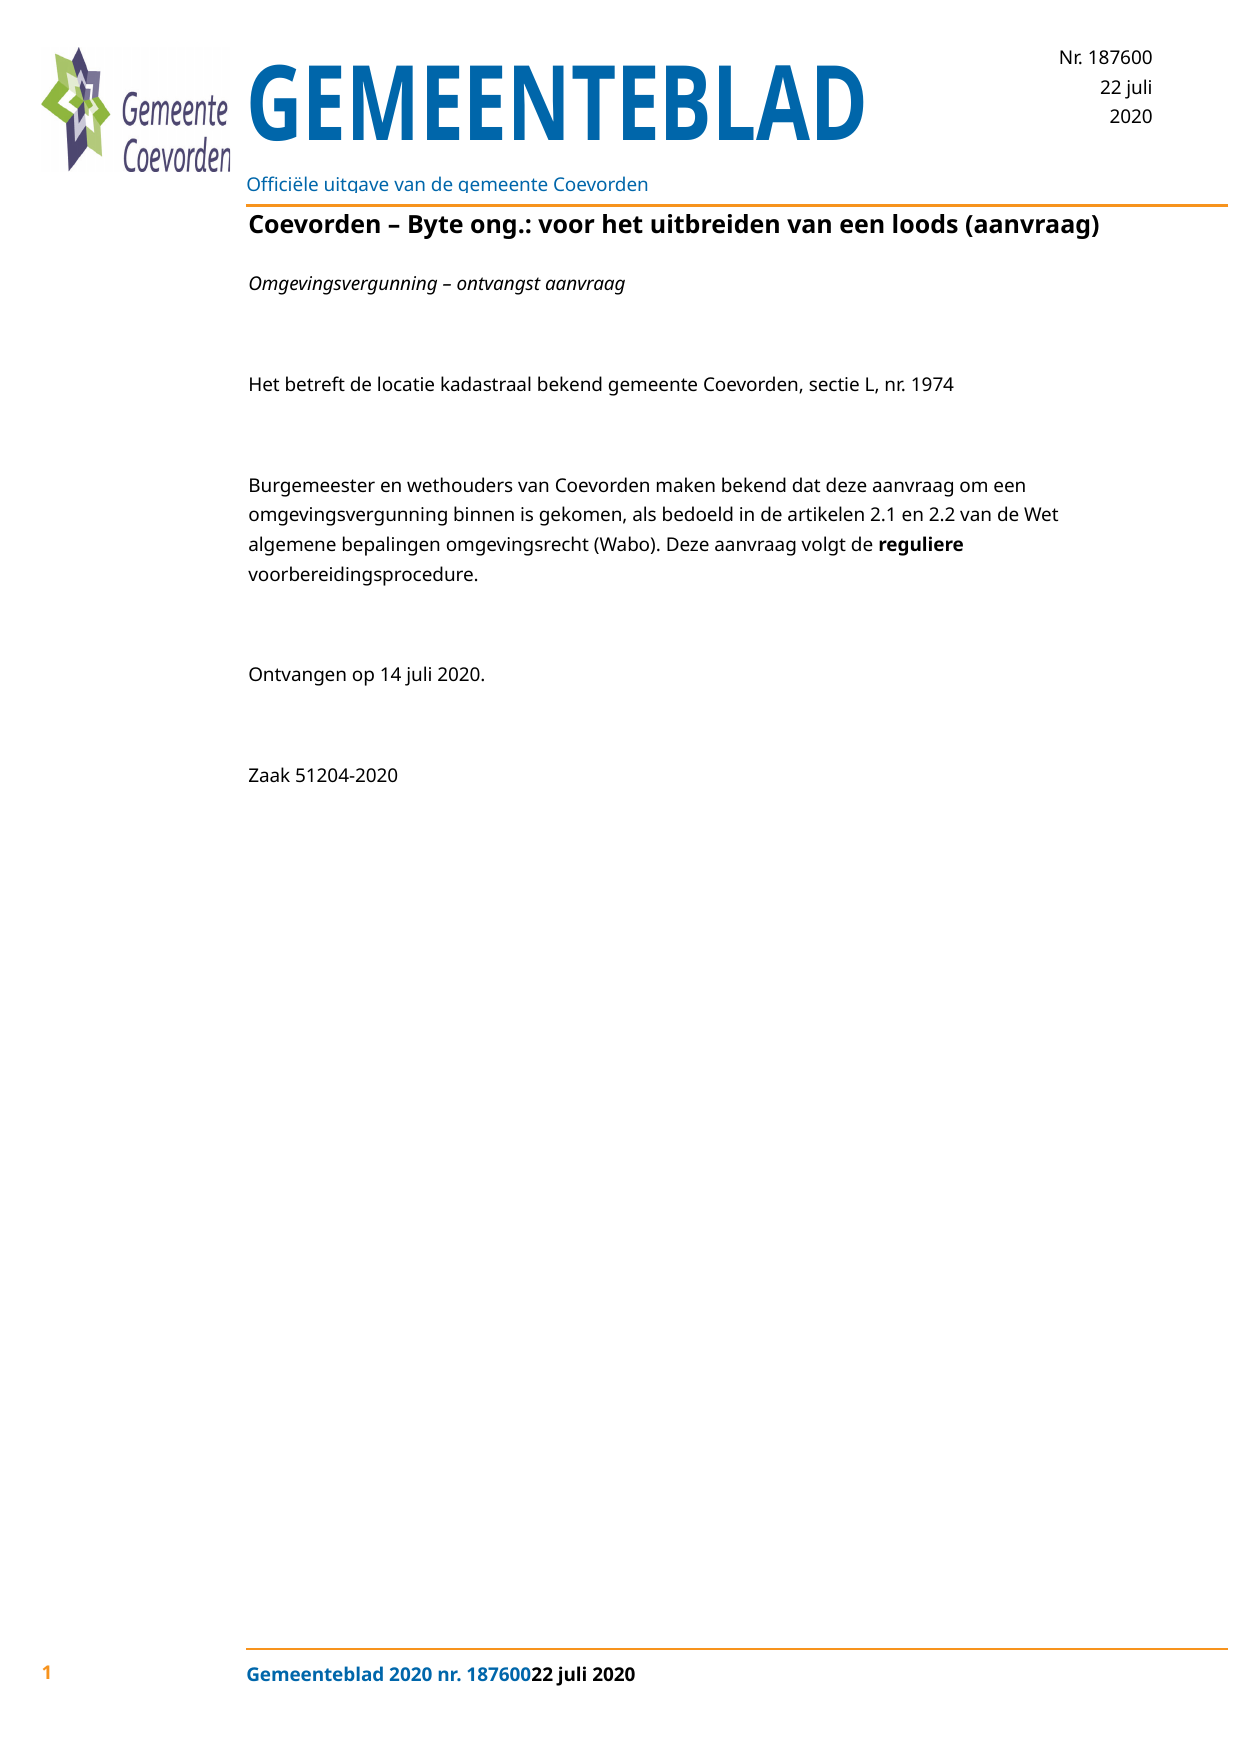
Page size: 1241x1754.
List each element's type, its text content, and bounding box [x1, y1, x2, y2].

text Ontvangen op 14 juli 2020. [248, 662, 1152, 687]
text Burgemeester en wethouders van Coevorden maken bekend dat deze aanvraag om een omgevingsvergunning binnen is gekomen, als bedoeld in de artikelen 2.1 en 2.2 van de Wet algemene bepalingen omgevingsrecht (Wabo). Deze aanvraag volgt de reguliere voorbereidingsprocedure. [248, 472, 1152, 586]
picture [41, 47, 231, 172]
text Coevorden – Byte ong.: voor het uitbreiden van een loods (aanvraag) [248, 207, 1152, 241]
text Het betreft de locatie kadastraal bekend gemeente Coevorden, sectie L, nr. 1974 [248, 371, 1152, 397]
text Zaak 51204-2020 [248, 762, 1152, 788]
text Omgevingsvergunning – ontvangst aanvraag [248, 270, 1152, 296]
